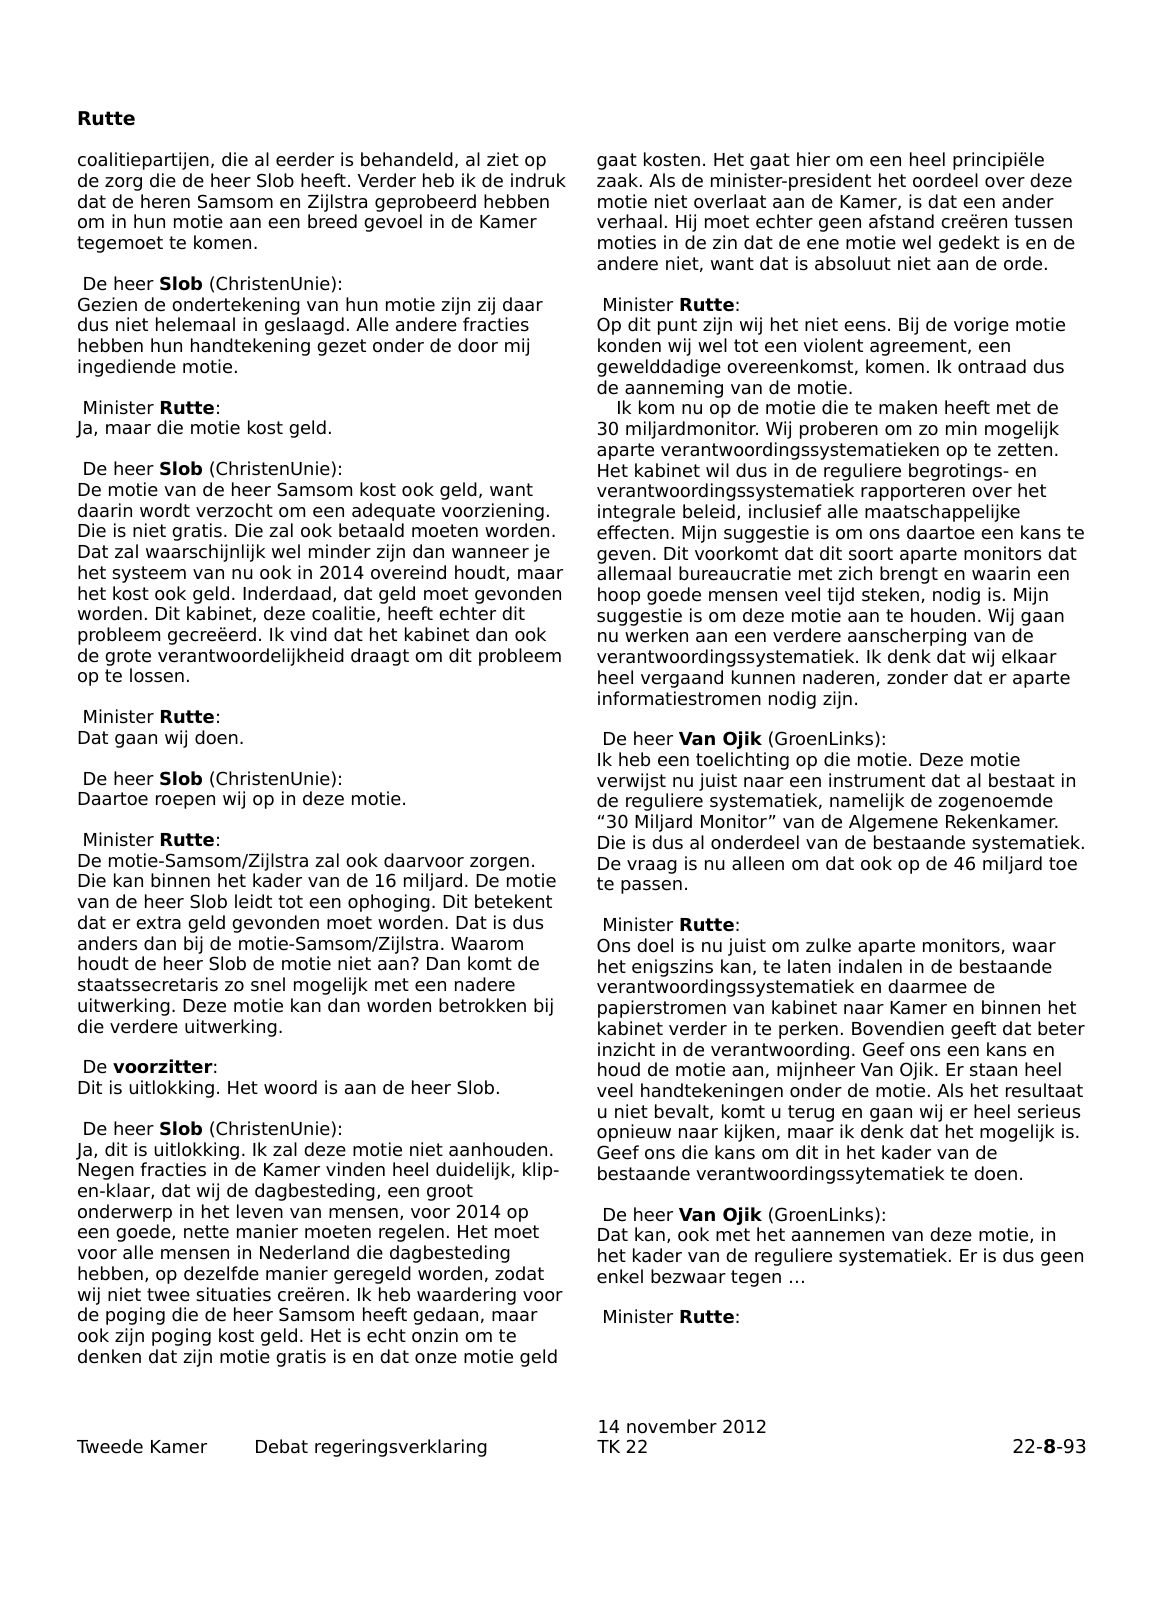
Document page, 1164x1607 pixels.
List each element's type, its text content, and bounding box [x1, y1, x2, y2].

text Daartoe roepen wij op in deze motie. [77, 789, 567, 810]
text Ja, maar die motie kost geld. [77, 418, 567, 439]
text De motie van de heer Samsom kost ook geld, want daarin wordt verzocht om een adequate voorziening. Die is niet gratis. Die zal ook betaald moeten worden. Dat zal waarschijnlijk wel minder zijn dan wanneer je het systeem van nu ook in 2014 overeind houdt, maar het kost ook geld. Inderdaad, dat geld moet gevonden worden. Dit kabinet, deze coalitie, heeft echter dit probleem gecreëerd. Ik vind dat het kabinet dan ook de grote verantwoordelijkheid draagt om dit probleem op te lossen. [77, 480, 567, 687]
text Gezien de ondertekening van hun motie zijn zij daar dus niet helemaal in geslaagd. Alle andere fracties hebben hun handtekening gezet onder de door mij ingediende motie. [77, 294, 567, 377]
text De heer Van Ojik (GroenLinks): [596, 1204, 1087, 1225]
text Minister Rutte: [77, 830, 567, 851]
text De heer Slob (ChristenUnie): [77, 459, 567, 480]
text De motie-Samsom/Zijlstra zal ook daarvoor zorgen. Die kan binnen het kader van de 16 miljard. De motie van de heer Slob leidt tot een ophoging. Dit betekent dat er extra geld gevonden moet worden. Dat is dus anders dan bij de motie-Samsom/Zijlstra. Waarom houdt de heer Slob de motie niet aan? Dan komt de staatssecretaris zo snel mogelijk met een nadere uitwerking. Deze motie kan dan worden betrokken bij die verdere uitwerking. [77, 851, 567, 1037]
text Ons doel is nu juist om zulke aparte monitors, waar het enigszins kan, te laten indalen in de bestaande verantwoordingssystematiek en daarmee de papierstromen van kabinet naar Kamer en binnen het kabinet verder in te perken. Bovendien geeft dat beter inzicht in de verantwoording. Geef ons een kans en houd de motie aan, mijnheer Van Ojik. Er staan heel veel handtekeningen onder de motie. Als het resultaat u niet bevalt, komt u terug en gaan wij er heel serieus opnieuw naar kijken, maar ik denk dat het mogelijk is. Geef ons die kans om dit in het kader van de bestaande verantwoordingssytematiek te doen. [596, 936, 1087, 1184]
text Dat gaan wij doen. [77, 728, 567, 748]
text gaat kosten. Het gaat hier om een heel principiële zaak. Als de minister-president het oordeel over deze motie niet overlaat aan de Kamer, is dat een ander verhaal. Hij moet echter geen afstand creëren tussen moties in de zin dat de ene motie wel gedekt is en de andere niet, want dat is absoluut niet aan de orde. [596, 150, 1087, 274]
text Minister Rutte: [596, 1307, 1087, 1328]
text Minister Rutte: [77, 397, 567, 418]
text Minister Rutte: [596, 294, 1087, 315]
text De heer Van Ojik (GroenLinks): [596, 729, 1087, 750]
text De heer Slob (ChristenUnie): [77, 1119, 567, 1139]
text Minister Rutte: [77, 707, 567, 728]
text Dat kan, ook met het aannemen van deze motie, in het kader van de reguliere systematiek. Er is dus geen enkel bezwaar tegen … [596, 1225, 1087, 1287]
text De heer Slob (ChristenUnie): [77, 768, 567, 789]
text Ik kom nu op de motie die te maken heeft met de 30 miljardmonitor. Wij proberen om zo min mogelijk aparte verantwoordingssystematieken op te zetten. Het kabinet wil dus in de reguliere begrotings- en verantwoordingssystematiek rapporteren over het integrale beleid, inclusief alle maatschappelijke effecten. Mijn suggestie is om ons daartoe een kans te geven. Dit voorkomt dat dit soort aparte monitors dat allemaal bureaucratie met zich brengt en waarin een hoop goede mensen veel tijd steken, nodig is. Mijn suggestie is om deze motie aan te houden. Wij gaan nu werken aan een verdere aanscherping van de verantwoordingssystematiek. Ik denk dat wij elkaar heel vergaand kunnen naderen, zonder dat er aparte informatiestromen nodig zijn. [596, 398, 1087, 709]
text coalitiepartijen, die al eerder is behandeld, al ziet op de zorg die de heer Slob heeft. Verder heb ik de indruk dat de heren Samsom en Zijlstra geprobeerd hebben om in hun motie aan een breed gevoel in de Kamer tegemoet te komen. [77, 150, 567, 254]
text De heer Slob (ChristenUnie): [77, 274, 567, 294]
text Minister Rutte: [596, 915, 1087, 936]
text De voorzitter: [77, 1057, 567, 1078]
text Dit is uitlokking. Het woord is aan de heer Slob. [77, 1078, 567, 1099]
text Ik heb een toelichting op die motie. Deze motie verwijst nu juist naar een instrument dat al bestaat in de reguliere systematiek, namelijk de zogenoemde “30 Miljard Monitor” van de Algemene Rekenkamer. Die is dus al onderdeel van de bestaande systematiek. De vraag is nu alleen om dat ook op de 46 miljard toe te passen. [596, 750, 1087, 895]
text Ja, dit is uitlokking. Ik zal deze motie niet aanhouden. Negen fracties in de Kamer vinden heel duidelijk, klip-en-klaar, dat wij de dagbesteding, een groot onderwerp in het leven van mensen, voor 2014 op een goede, nette manier moeten regelen. Het moet voor alle mensen in Nederland die dagbesteding hebben, op dezelfde manier geregeld worden, zodat wij niet twee situaties creëren. Ik heb waardering voor de poging die de heer Samsom heeft gedaan, maar ook zijn poging kost geld. Het is echt onzin om te denken dat zijn motie gratis is en dat onze motie geld [77, 1139, 567, 1367]
text Op dit punt zijn wij het niet eens. Bij de vorige motie konden wij wel tot een violent agreement, een gewelddadige overeenkomst, komen. Ik ontraad dus de aanneming van de motie. [596, 315, 1087, 398]
